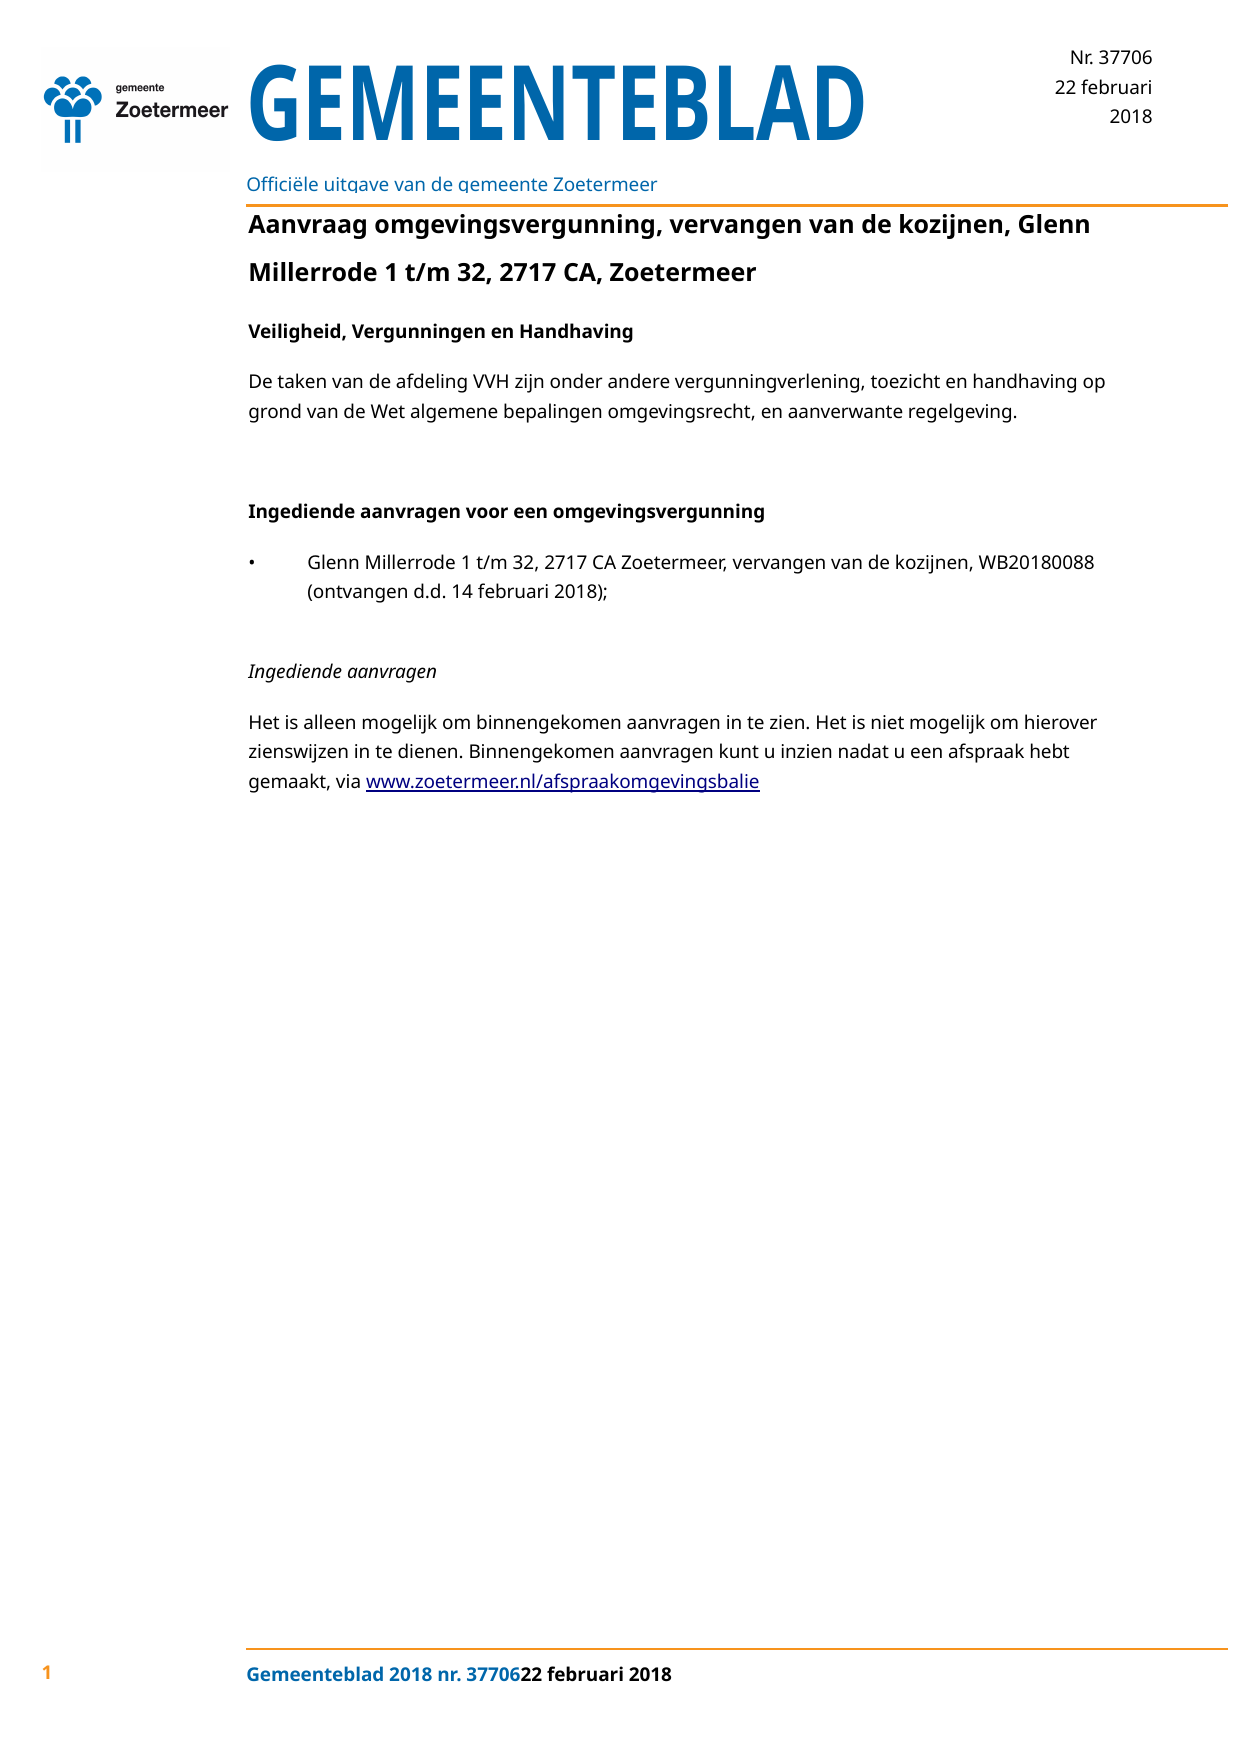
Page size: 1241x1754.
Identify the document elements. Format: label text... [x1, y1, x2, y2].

text Aanvraag omgevingsvergunning, vervangen van de kozijnen, Glenn Millerrode 1 t/m 32, 2717 CA, Zoetermeer [248, 207, 1152, 288]
text Veiligheid, Vergunningen en Handhaving [248, 318, 1152, 344]
text Ingediende aanvragen [248, 659, 1152, 684]
text Ingediende aanvragen voor een omgevingsvergunning [248, 499, 1152, 524]
text De taken van de afdeling VVH zijn onder andere vergunningverlening, toezicht en handhaving op grond van de Wet algemene bepalingen omgevingsrecht, en aanverwante regelgeving. [248, 368, 1152, 424]
list Glenn Millerrode 1 t/m 32, 2717 CA Zoetermeer, vervangen van de kozijnen, WB20180088 (ontvangen d.d. 14 februari 2018); [248, 549, 1152, 604]
text Het is alleen mogelijk om binnengekomen aanvragen in te zien. Het is niet mogelijk om hierover zienswijzen in te dienen. Binnengekomen aanvragen kunt u inzien nadat u een afspraak hebt gemaakt, via www.zoetermeer.nl/afspraakomgevingsbalie [248, 709, 1152, 794]
picture [41, 47, 231, 172]
